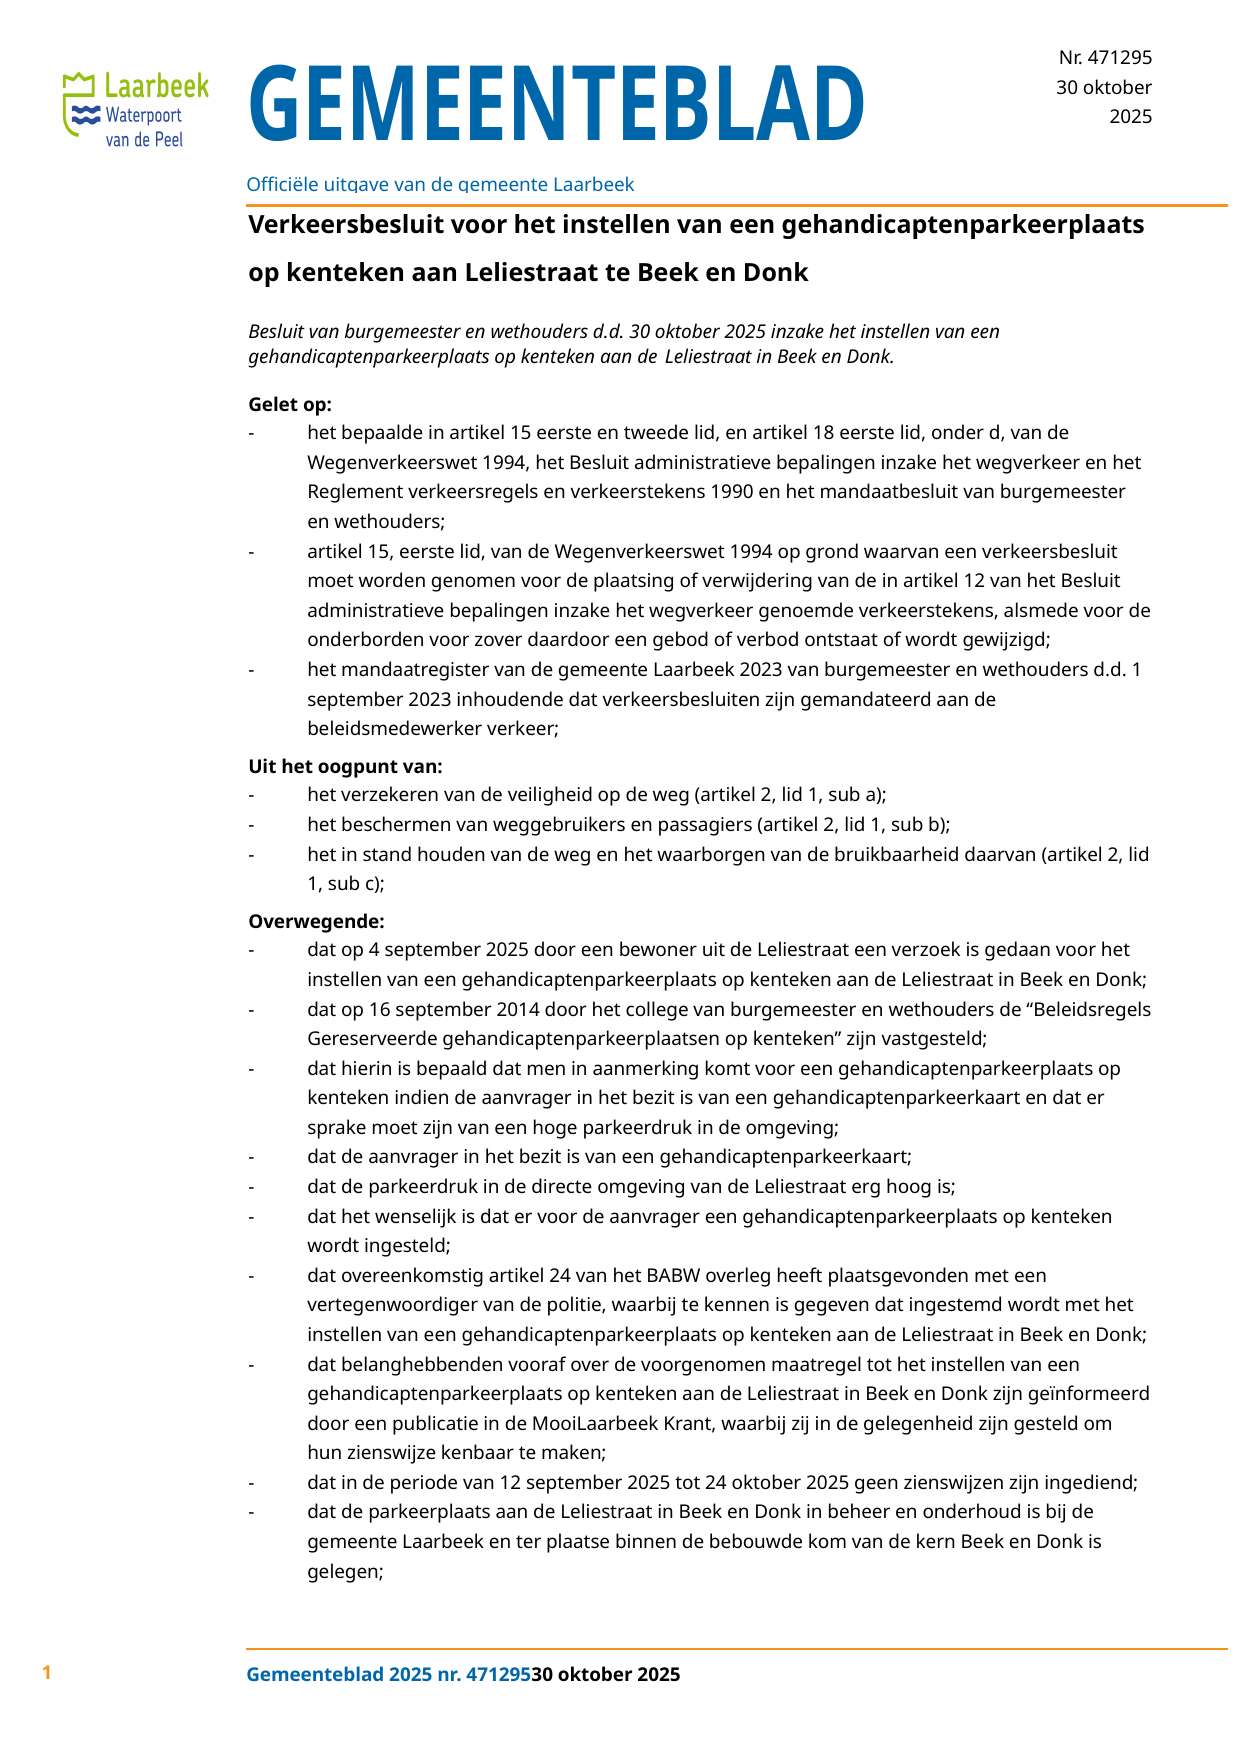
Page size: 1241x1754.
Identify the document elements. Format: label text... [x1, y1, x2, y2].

list dat hierin is bepaald dat men in aanmerking komt voor een gehandicaptenparkeerplaats op kenteken indien de aanvrager in het bezit is van een gehandicaptenparkeerkaart en dat er sprake moet zijn van een hoge parkeerdruk in de omgeving; [248, 1055, 1152, 1140]
list dat op 4 september 2025 door een bewoner uit de Leliestraat een verzoek is gedaan voor het instellen van een gehandicaptenparkeerplaats op kenteken aan de Leliestraat in Beek en Donk; [248, 937, 1152, 992]
text Gelet op: [248, 391, 1152, 417]
list het mandaatregister van de gemeente Laarbeek 2023 van burgemeester en wethouders d.d. 1 september 2023 inhoudende dat verkeersbesluiten zijn gemandateerd aan de beleidsmedewerker verkeer; [248, 656, 1152, 741]
picture [41, 47, 231, 172]
list het in stand houden van de weg en het waarborgen van de bruikbaarheid daarvan (artikel 2, lid 1, sub c); [248, 841, 1152, 896]
list het verzekeren van de veiligheid op de weg (artikel 2, lid 1, sub a); [248, 782, 1152, 807]
list het beschermen van weggebruikers en passagiers (artikel 2, lid 1, sub b); [248, 811, 1152, 837]
list dat de aanvrager in het bezit is van een gehandicaptenparkeerkaart; [248, 1144, 1152, 1169]
list dat overeenkomstig artikel 24 van het BABW overleg heeft plaatsgevonden met een vertegenwoordiger van de politie, waarbij te kennen is gegeven dat ingestemd wordt met het instellen van een gehandicaptenparkeerplaats op kenteken aan de Leliestraat in Beek en Donk; [248, 1262, 1152, 1347]
list dat de parkeerdruk in de directe omgeving van de Leliestraat erg hoog is; [248, 1173, 1152, 1199]
list dat in de periode van 12 september 2025 tot 24 oktober 2025 geen zienswijzen zijn ingediend; [248, 1469, 1152, 1495]
list het bepaalde in artikel 15 eerste en tweede lid, en artikel 18 eerste lid, onder d, van de Wegenverkeerswet 1994, het Besluit administratieve bepalingen inzake het wegverkeer en het Reglement verkeersregels en verkeerstekens 1990 en het mandaatbesluit van burgemeester en wethouders; [248, 419, 1152, 534]
list dat de parkeerplaats aan de Leliestraat in Beek en Donk in beheer en onderhoud is bij de gemeente Laarbeek en ter plaatse binnen de bebouwde kom van de kern Beek en Donk is gelegen; [248, 1499, 1152, 1584]
text Overwegende: [248, 908, 1152, 934]
text Verkeersbesluit voor het instellen van een gehandicaptenparkeerplaats op kenteken aan Leliestraat te Beek en Donk [248, 207, 1152, 288]
text Besluit van burgemeester en wethouders d.d. 30 oktober 2025 inzake het instellen van een gehandicaptenparkeerplaats op kenteken aan de Leliestraat in Beek en Donk. [248, 318, 1152, 369]
list dat op 16 september 2014 door het college van burgemeester en wethouders de “Beleidsregels Gereserveerde gehandicaptenparkeerplaatsen op kenteken” zijn vastgesteld; [248, 996, 1152, 1051]
list artikel 15, eerste lid, van de Wegenverkeerswet 1994 op grond waarvan een verkeersbesluit moet worden genomen voor de plaatsing of verwijdering van de in artikel 12 van het Besluit administratieve bepalingen inzake het wegverkeer genoemde verkeerstekens, alsmede voor de onderborden voor zover daardoor een gebod of verbod ontstaat of wordt gewijzigd; [248, 538, 1152, 652]
text Uit het oogpunt van: [248, 753, 1152, 779]
list dat belanghebbenden vooraf over de voorgenomen maatregel tot het instellen van een gehandicaptenparkeerplaats op kenteken aan de Leliestraat in Beek en Donk zijn geïnformeerd door een publicatie in de MooiLaarbeek Krant, waarbij zij in de gelegenheid zijn gesteld om hun zienswijze kenbaar te maken; [248, 1351, 1152, 1465]
list dat het wenselijk is dat er voor de aanvrager een gehandicaptenparkeerplaats op kenteken wordt ingesteld; [248, 1203, 1152, 1258]
